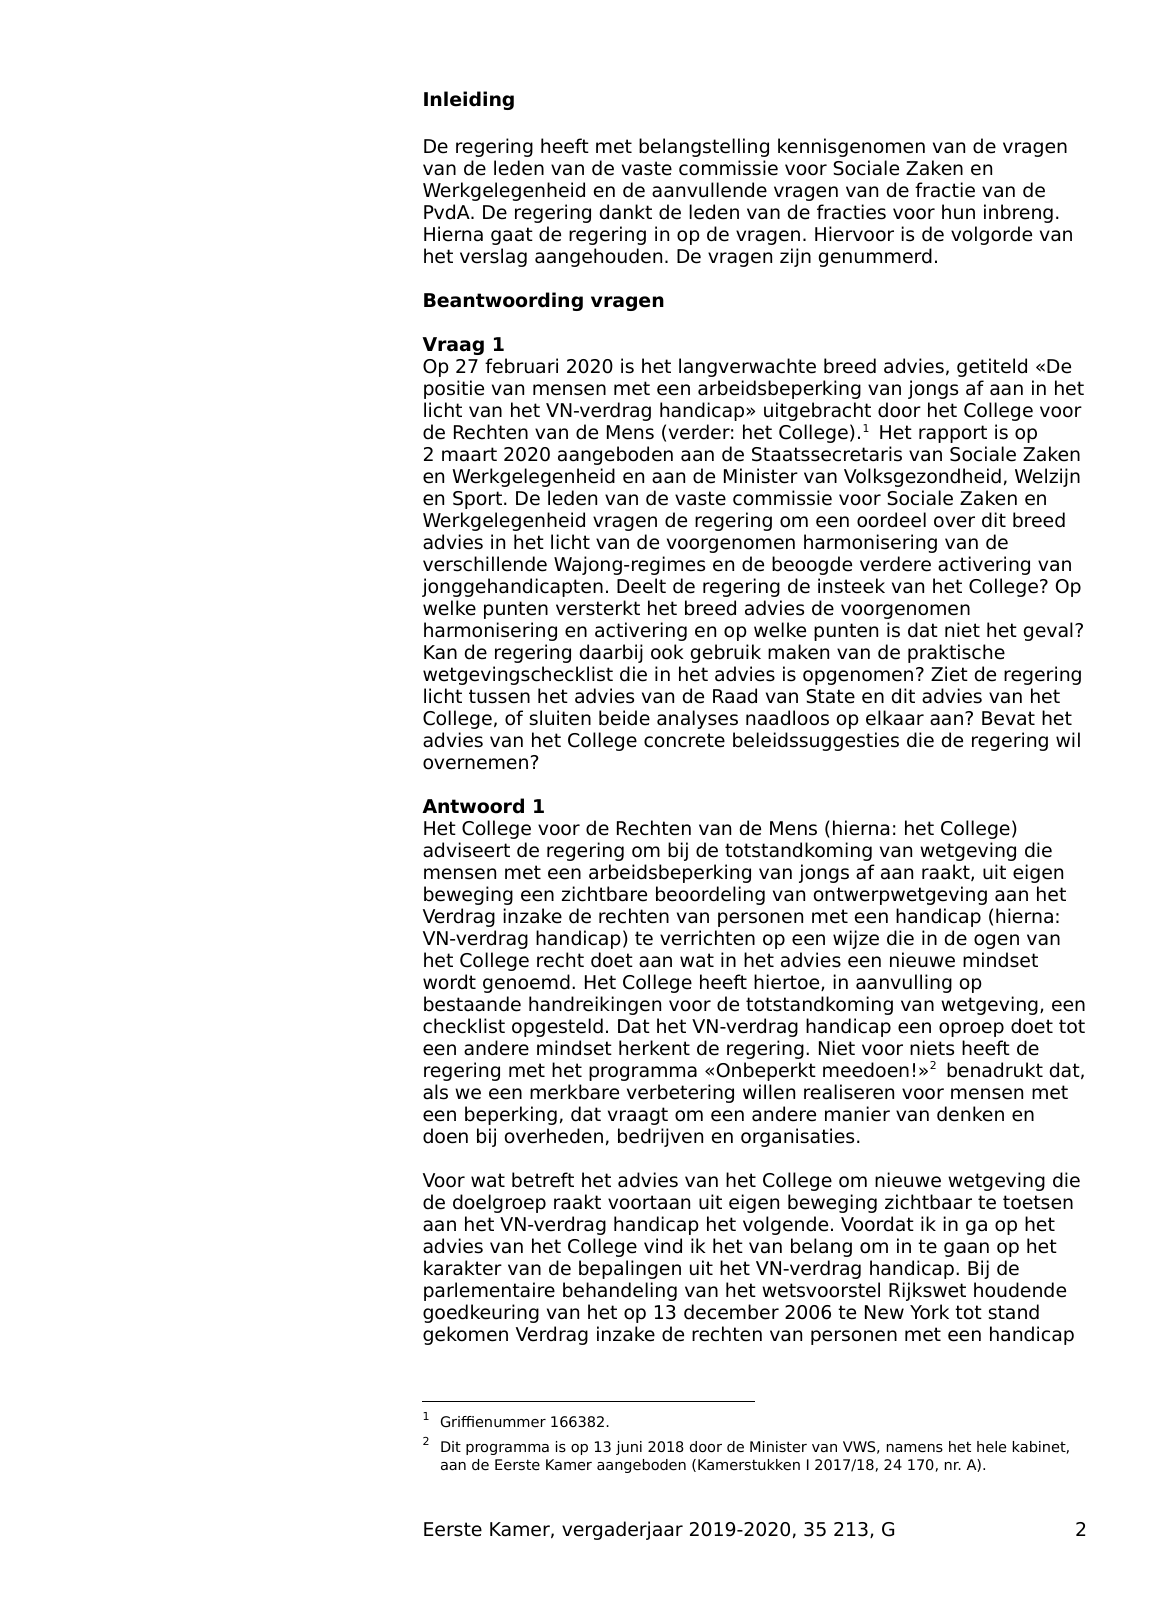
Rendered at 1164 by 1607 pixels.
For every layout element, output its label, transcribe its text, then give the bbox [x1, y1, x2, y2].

text Voor wat betreft het advies van het College om nieuwe wetgeving die de doelgroep raakt voortaan uit eigen beweging zichtbaar te toetsen aan het VN-verdrag handicap het volgende. Voordat ik in ga op het advies van het College vind ik het van belang om in te gaan op het karakter van de bepalingen uit het VN-verdrag handicap. Bij de parlementaire behandeling van het wetsvoorstel Rijkswet houdende goedkeuring van het op 13 december 2006 te New York tot stand gekomen Verdrag inzake de rechten van personen met een handicap [422, 1170, 1087, 1346]
text Dit programma is op 13 juni 2018 door de Minister van VWS, namens het hele kabinet, aan de Eerste Kamer aangeboden (Kamerstukken I 2017/18, 24 170, nr. A). [422, 1435, 1087, 1474]
text Griffienummer 166382. [422, 1410, 1087, 1432]
subtitle Beantwoording vragen [422, 290, 1087, 312]
text De regering heeft met belangstelling kennisgenomen van de vragen van de leden van de vaste commissie voor Sociale Zaken en Werkgelegenheid en de aanvullende vragen van de fractie van de PvdA. De regering dankt de leden van de fracties voor hun inbreng. Hierna gaat de regering in op de vragen. Hiervoor is de volgorde van het verslag aangehouden. De vragen zijn genummerd. [422, 136, 1087, 268]
subtitle Antwoord 1 [422, 796, 1087, 818]
text Het College voor de Rechten van de Mens (hierna: het College) adviseert de regering om bij de totstandkoming van wetgeving die mensen met een arbeidsbeperking van jongs af aan raakt, uit eigen beweging een zichtbare beoordeling van ontwerpwetgeving aan het Verdrag inzake de rechten van personen met een handicap (hierna: VN-verdrag handicap) te verrichten op een wijze die in de ogen van het College recht doet aan wat in het advies een nieuwe mindset wordt genoemd. Het College heeft hiertoe, in aanvulling op bestaande handreikingen voor de totstandkoming van wetgeving, een checklist opgesteld. Dat het VN-verdrag handicap een oproep doet tot een andere mindset herkent de regering. Niet voor niets heeft de regering met het programma «Onbeperkt meedoen!» benadrukt dat, als we een merkbare verbetering willen realiseren voor mensen met een beperking, dat vraagt om een andere manier van denken en doen bij overheden, bedrijven en organisaties. [422, 818, 1087, 1148]
subtitle Vraag 1 [422, 334, 1087, 356]
text Op 27 februari 2020 is het langverwachte breed advies, getiteld «De positie van mensen met een arbeidsbeperking van jongs af aan in het licht van het VN-verdrag handicap» uitgebracht door het College voor de Rechten van de Mens (verder: het College). Het rapport is op 2 maart 2020 aangeboden aan de Staatssecretaris van Sociale Zaken en Werkgelegenheid en aan de Minister van Volksgezondheid, Welzijn en Sport. De leden van de vaste commissie voor Sociale Zaken en Werkgelegenheid vragen de regering om een oordeel over dit breed advies in het licht van de voorgenomen harmonisering van de verschillende Wajong-regimes en de beoogde verdere activering van jonggehandicapten. Deelt de regering de insteek van het College? Op welke punten versterkt het breed advies de voorgenomen harmonisering en activering en op welke punten is dat niet het geval? Kan de regering daarbij ook gebruik maken van de praktische wetgevingschecklist die in het advies is opgenomen? Ziet de regering licht tussen het advies van de Raad van State en dit advies van het College, of sluiten beide analyses naadloos op elkaar aan? Bevat het advies van het College concrete beleidssuggesties die de regering wil overnemen? [422, 356, 1087, 774]
subtitle Inleiding [422, 89, 1087, 111]
